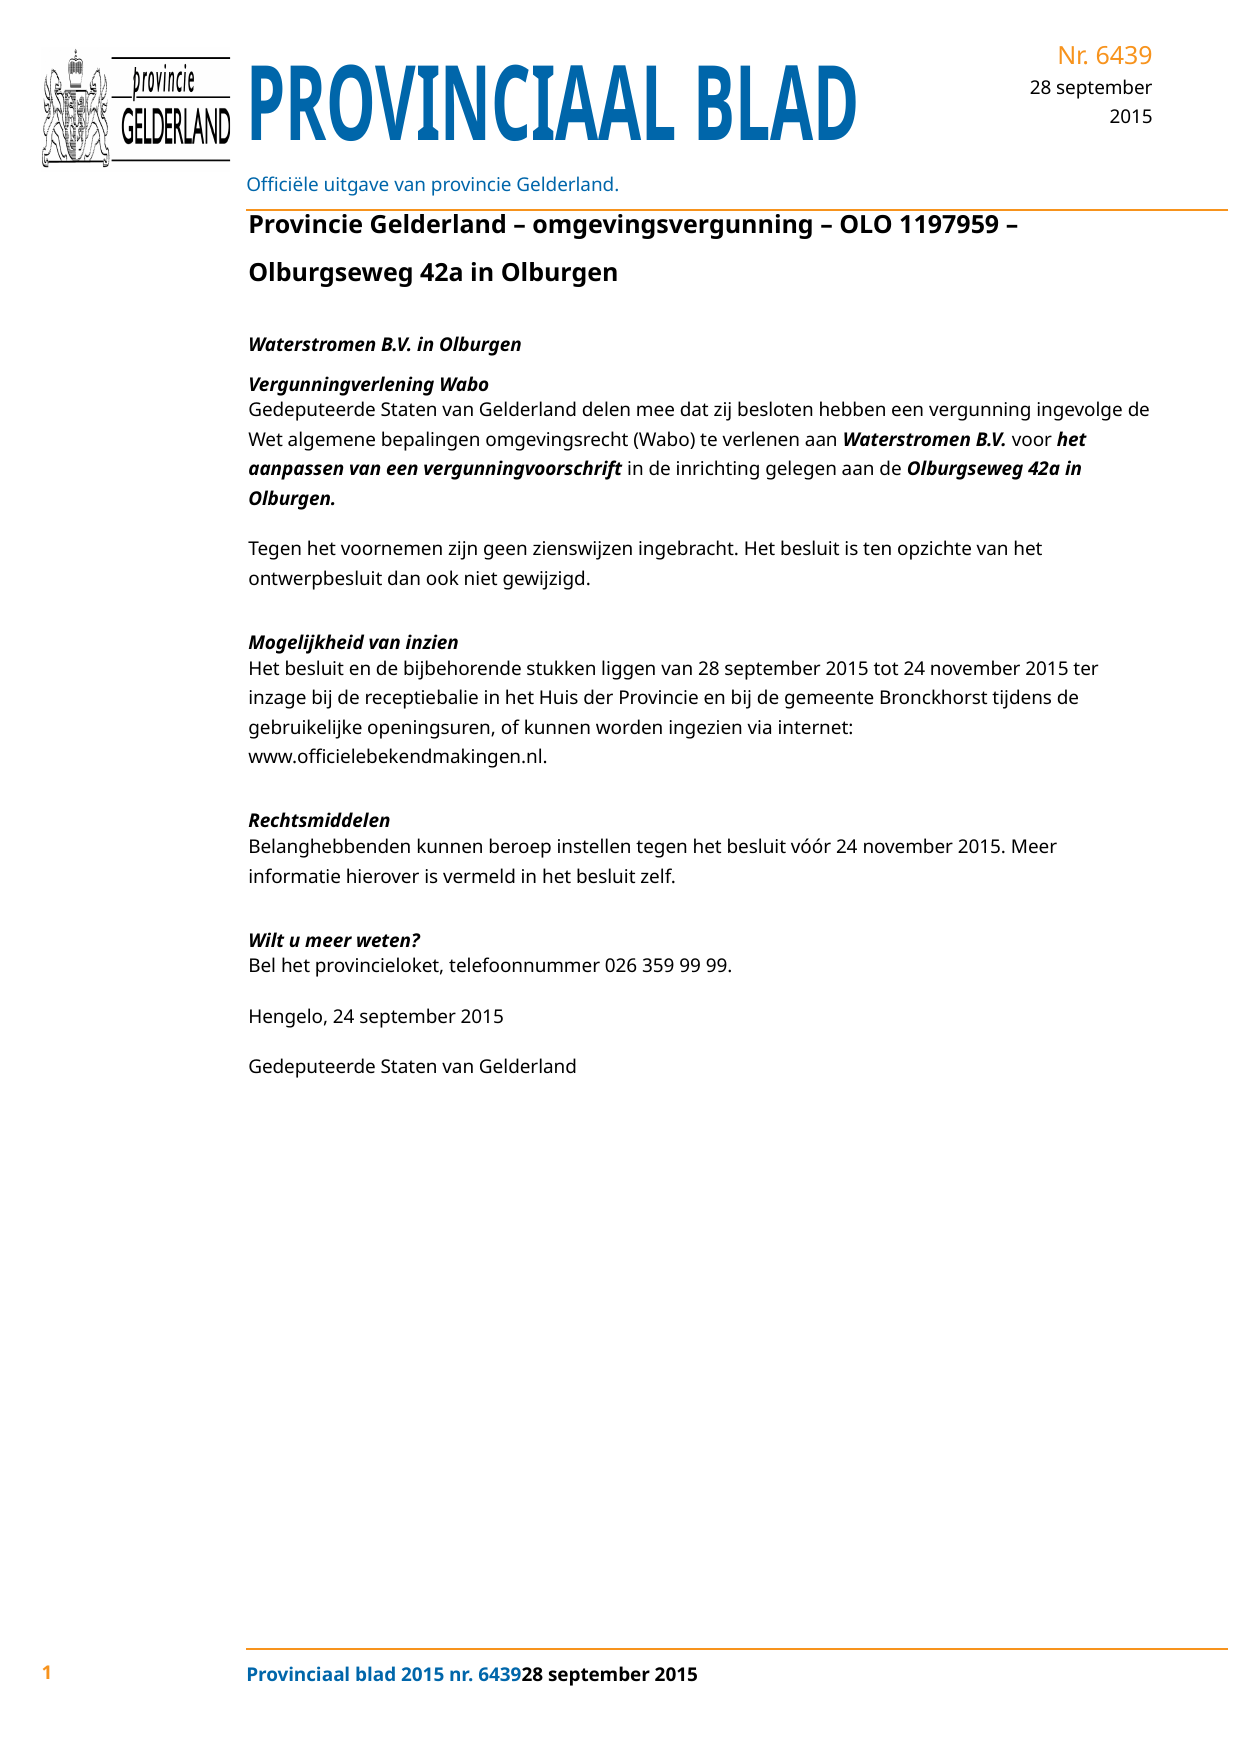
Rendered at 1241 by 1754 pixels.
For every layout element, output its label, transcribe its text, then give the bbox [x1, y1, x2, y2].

text Hengelo, 24 september 2015 [248, 1003, 1152, 1029]
text Waterstromen B.V. in Olburgen [248, 331, 1152, 357]
text Bel het provincieloket, telefoonnummer 026 359 99 99. [248, 953, 1152, 978]
picture [41, 47, 231, 172]
text Wilt u meer weten? [248, 927, 1152, 953]
text Gedeputeerde Staten van Gelderland [248, 1053, 1152, 1079]
text Mogelijkheid van inzien [248, 629, 1152, 655]
text Belanghebbenden kunnen beroep instellen tegen het besluit vóór 24 november 2015. Meer informatie hierover is vermeld in het besluit zelf. [248, 833, 1152, 889]
text Vergunningverlening Wabo [248, 371, 1152, 396]
text Rechtsmiddelen [248, 808, 1152, 833]
text Provincie Gelderland – omgevingsvergunning – OLO 1197959 – Olburgseweg 42a in Olburgen [248, 211, 1152, 288]
text Tegen het voornemen zijn geen zienswijzen ingebracht. Het besluit is ten opzichte van het ontwerpbesluit dan ook niet gewijzigd. [248, 536, 1152, 591]
text Gedeputeerde Staten van Gelderland delen mee dat zij besloten hebben een vergunning ingevolge de Wet algemene bepalingen omgevingsrecht (Wabo) te verlenen aan Waterstromen B.V. voor het aanpassen van een vergunningvoorschrift in de inrichting gelegen aan de Olburgseweg 42a in Olburgen. [248, 396, 1152, 511]
text Het besluit en de bijbehorende stukken liggen van 28 september 2015 tot 24 november 2015 ter inzage bij de receptiebalie in het Huis der Provincie en bij de gemeente Bronckhorst tijdens de gebruikelijke openingsuren, of kunnen worden ingezien via internet: www.officielebekendmakingen.nl. [248, 655, 1152, 769]
